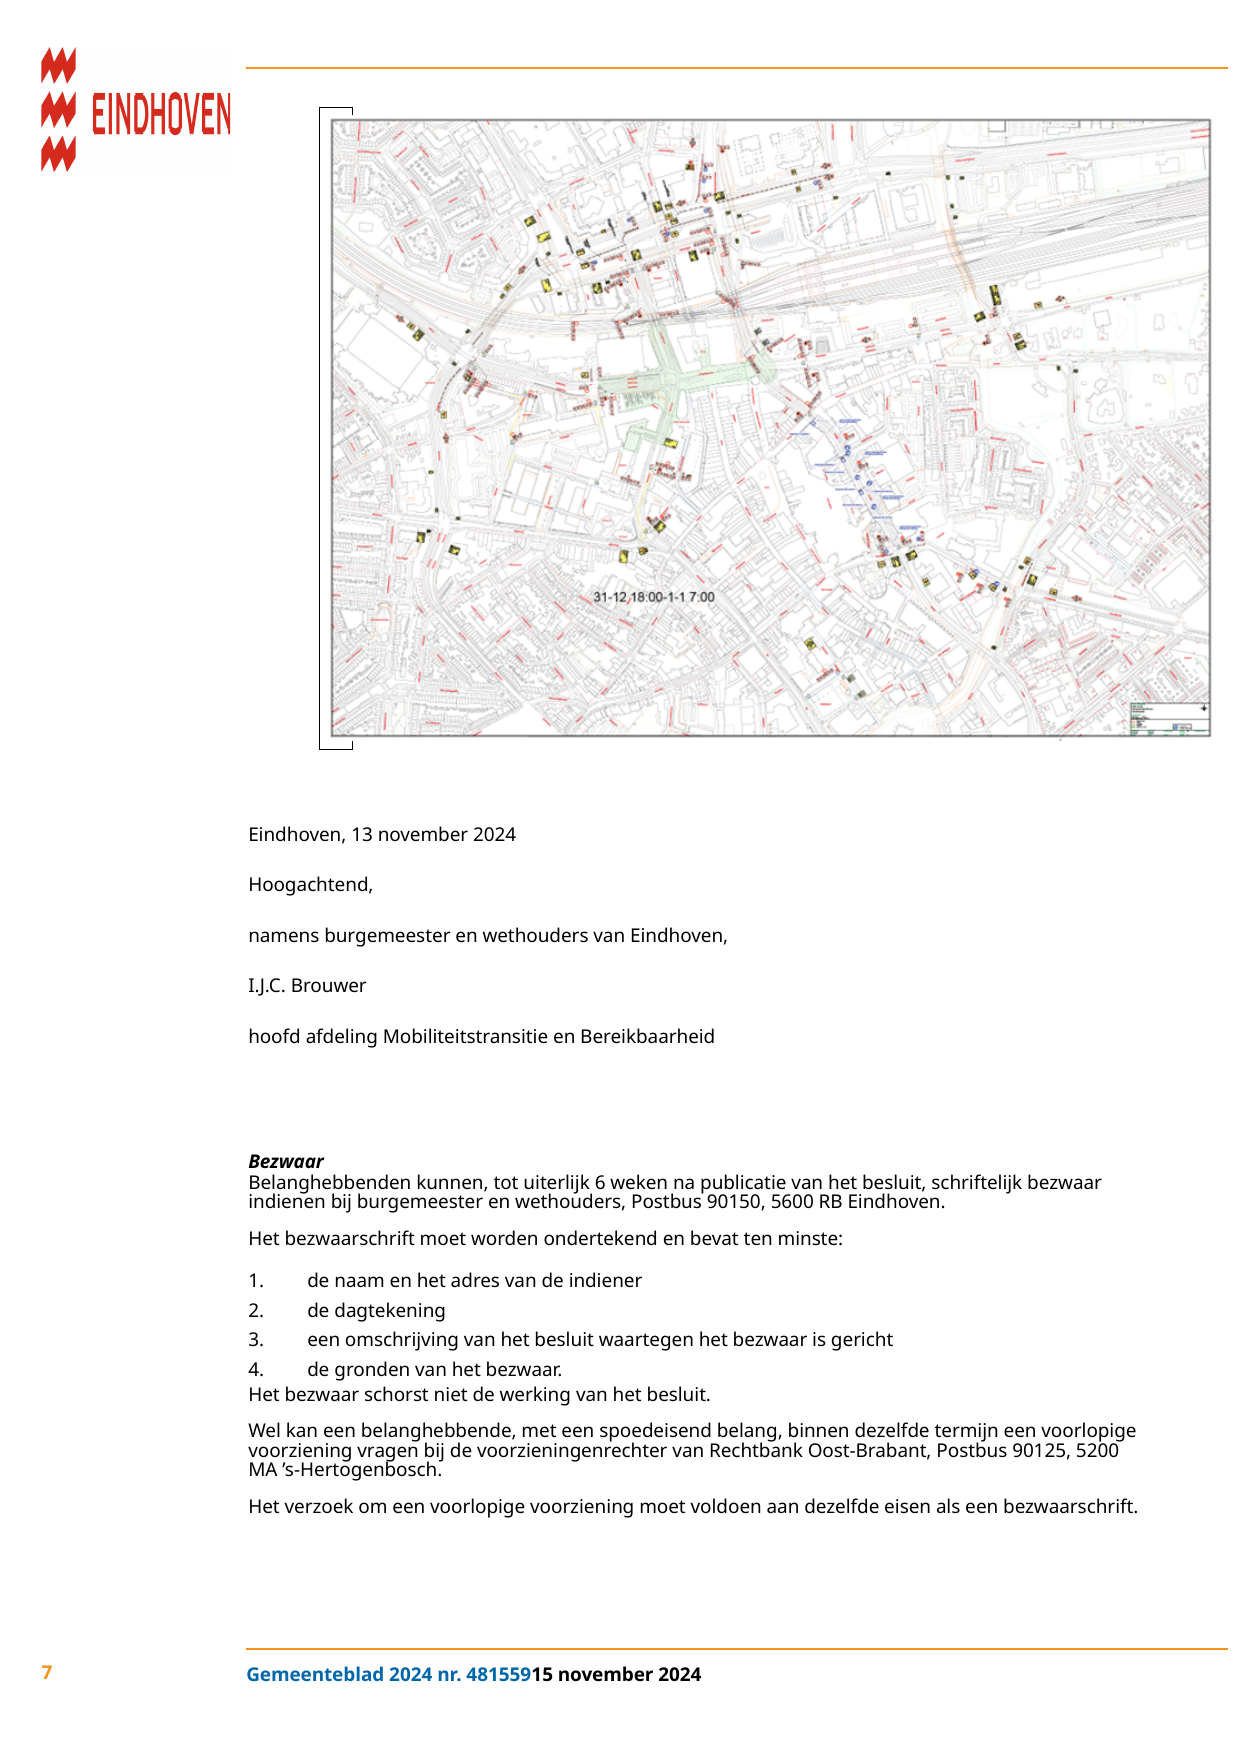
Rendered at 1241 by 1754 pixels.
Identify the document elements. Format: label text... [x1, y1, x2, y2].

text Eindhoven, 13 november 2024 [248, 821, 1152, 847]
text Belanghebbenden kunnen, tot uiterlijk 6 weken na publicatie van het besluit, schriftelijk bezwaar indienen bij burgemeester en wethouders, Postbus 90150, 5600 RB Eindhoven. [248, 1174, 1152, 1212]
text I.J.C. Brouwer [248, 972, 1152, 998]
text Het verzoek om een voorlopige voorziening moet voldoen aan dezelfde eisen als een bezwaarschrift. [248, 1498, 1152, 1517]
text Bezwaar [248, 1148, 1152, 1174]
text Het bezwaar schorst niet de werking van het besluit. [248, 1386, 1152, 1405]
picture [327, 115, 1214, 741]
list de dagtekening [248, 1297, 1152, 1322]
text namens burgemeester en wethouders van Eindhoven, [248, 922, 1152, 948]
text Hoogachtend, [248, 872, 1152, 897]
picture [41, 47, 231, 172]
list een omschrijving van het besluit waartegen het bezwaar is gericht [248, 1326, 1152, 1352]
text Het bezwaarschrift moet worden ondertekend en bevat ten minste: [248, 1230, 1152, 1249]
list de naam en het adres van de indiener [248, 1267, 1152, 1293]
list de gronden van het bezwaar. [248, 1356, 1152, 1382]
text hoofd afdeling Mobiliteitstransitie en Bereikbaarheid [248, 1023, 1152, 1048]
text Wel kan een belanghebbende, met een spoedeisend belang, binnen dezelfde termijn een voorlopige voorziening vragen bij de voorzieningenrechter van Rechtbank Oost-Brabant, Postbus 90125, 5200 MA ’s-Hertogenbosch. [248, 1422, 1152, 1480]
